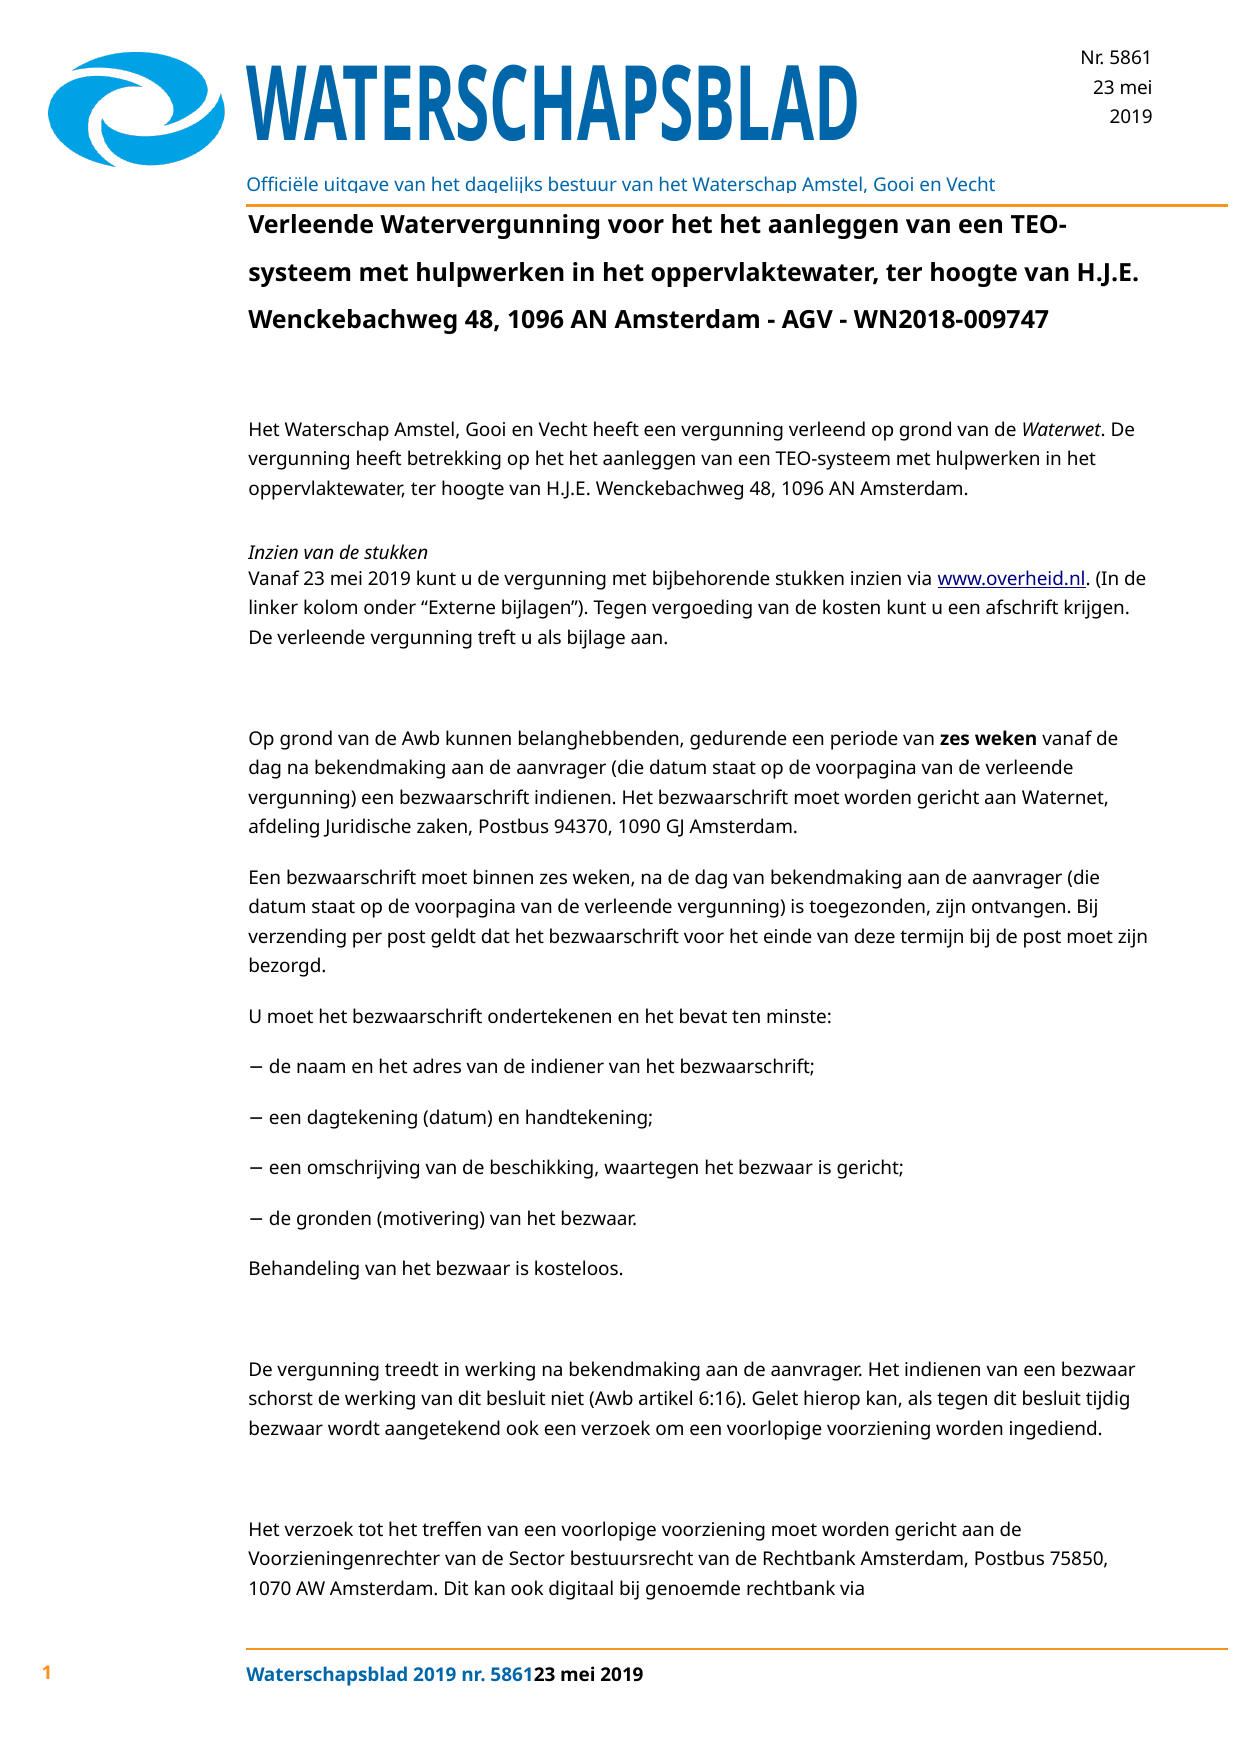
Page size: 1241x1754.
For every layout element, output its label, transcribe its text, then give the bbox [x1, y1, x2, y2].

text − de gronden (motivering) van het bezwaar. [248, 1205, 1152, 1231]
text Het verzoek tot het treffen van een voorlopige voorziening moet worden gericht aan de Voorzieningenrechter van de Sector bestuursrecht van de Rechtbank Amsterdam, Postbus 75850, 1070 AW Amsterdam. Dit kan ook digitaal bij genoemde rechtbank via [248, 1516, 1152, 1601]
picture [41, 47, 231, 172]
text Behandeling van het bezwaar is kosteloos. [248, 1255, 1152, 1281]
text Inzien van de stukken [248, 539, 1152, 565]
text − een omschrijving van de beschikking, waartegen het bezwaar is gericht; [248, 1154, 1152, 1180]
text Een bezwaarschrift moet binnen zes weken, na de dag van bekendmaking aan de aanvrager (die datum staat op de voorpagina van de verleende vergunning) is toegezonden, zijn ontvangen. Bij verzending per post geldt dat het bezwaarschrift voor het einde van deze termijn bij de post moet zijn bezorgd. [248, 864, 1152, 978]
text − de naam en het adres van de indiener van het bezwaarschrift; [248, 1053, 1152, 1079]
text Verleende Watervergunning voor het het aanleggen van een TEO-systeem met hulpwerken in het oppervlaktewater, ter hoogte van H.J.E. Wenckebachweg 48, 1096 AN Amsterdam - AGV - WN2018-009747 [248, 207, 1152, 336]
text De vergunning treedt in werking na bekendmaking aan de aanvrager. Het indienen van een bezwaar schorst de werking van dit besluit niet (Awb artikel 6:16). Gelet hierop kan, als tegen dit besluit tijdig bezwaar wordt aangetekend ook een verzoek om een voorlopige voorziening worden ingediend. [248, 1356, 1152, 1441]
text Vanaf 23 mei 2019 kunt u de vergunning met bijbehorende stukken inzien via www.overheid.nl. (In de linker kolom onder “Externe bijlagen”). Tegen vergoeding van de kosten kunt u een afschrift krijgen. De verleende vergunning treft u als bijlage aan. [248, 565, 1152, 650]
text U moet het bezwaarschrift ondertekenen en het bevat ten minste: [248, 1003, 1152, 1029]
text Op grond van de Awb kunnen belanghebbenden, gedurende een periode van zes weken vanaf de dag na bekendmaking aan de aanvrager (die datum staat op de voorpagina van de verleende vergunning) een bezwaarschrift indienen. Het bezwaarschrift moet worden gericht aan Waternet, afdeling Juridische zaken, Postbus 94370, 1090 GJ Amsterdam. [248, 725, 1152, 839]
text Het Waterschap Amstel, Gooi en Vecht heeft een vergunning verleend op grond van de Waterwet. De vergunning heeft betrekking op het het aanleggen van een TEO-systeem met hulpwerken in het oppervlaktewater, ter hoogte van H.J.E. Wenckebachweg 48, 1096 AN Amsterdam. [248, 416, 1152, 501]
text − een dagtekening (datum) en handtekening; [248, 1104, 1152, 1130]
